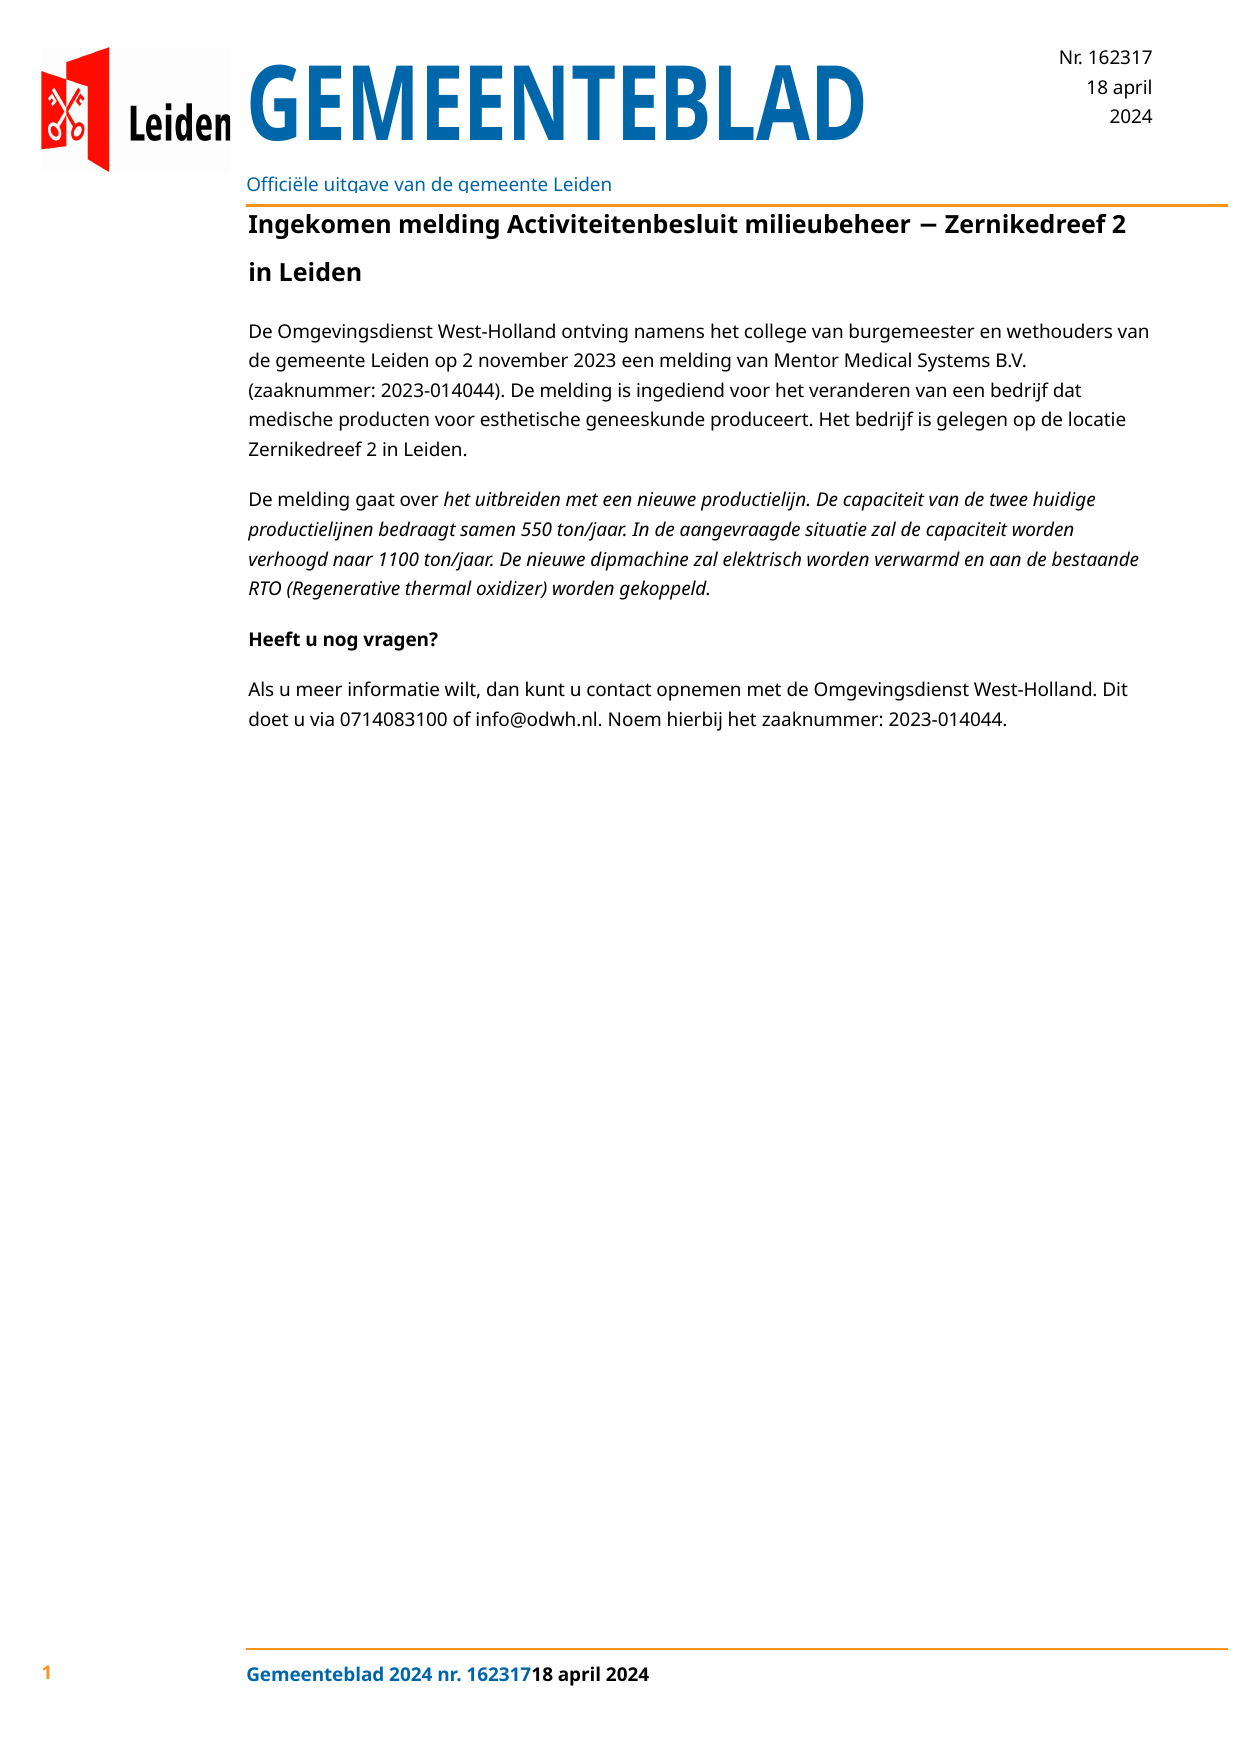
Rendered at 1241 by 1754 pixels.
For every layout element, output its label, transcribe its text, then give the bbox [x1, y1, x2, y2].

text Ingekomen melding Activiteitenbesluit milieubeheer − Zernikedreef 2 in Leiden [248, 207, 1152, 288]
text Heeft u nog vragen? [248, 626, 1152, 652]
text De Omgevingsdienst West-Holland ontving namens het college van burgemeester en wethouders van de gemeente Leiden op 2 november 2023 een melding van Mentor Medical Systems B.V. (zaaknummer: 2023-014044). De melding is ingediend voor het veranderen van een bedrijf dat medische producten voor esthetische geneeskunde produceert. Het bedrijf is gelegen op de locatie Zernikedreef 2 in Leiden. [248, 318, 1152, 462]
picture [41, 47, 231, 172]
text Als u meer informatie wilt, dan kunt u contact opnemen met de Omgevingsdienst West-Holland. Dit doet u via 0714083100 of info@odwh.nl. Noem hierbij het zaaknummer: 2023-014044. [248, 676, 1152, 732]
text De melding gaat over het uitbreiden met een nieuwe productielijn. De capaciteit van de twee huidige productielijnen bedraagt samen 550 ton/jaar. In de aangevraagde situatie zal de capaciteit worden verhoogd naar 1100 ton/jaar. De nieuwe dipmachine zal elektrisch worden verwarmd en aan de bestaande RTO (Regenerative thermal oxidizer) worden gekoppeld. [248, 487, 1152, 601]
